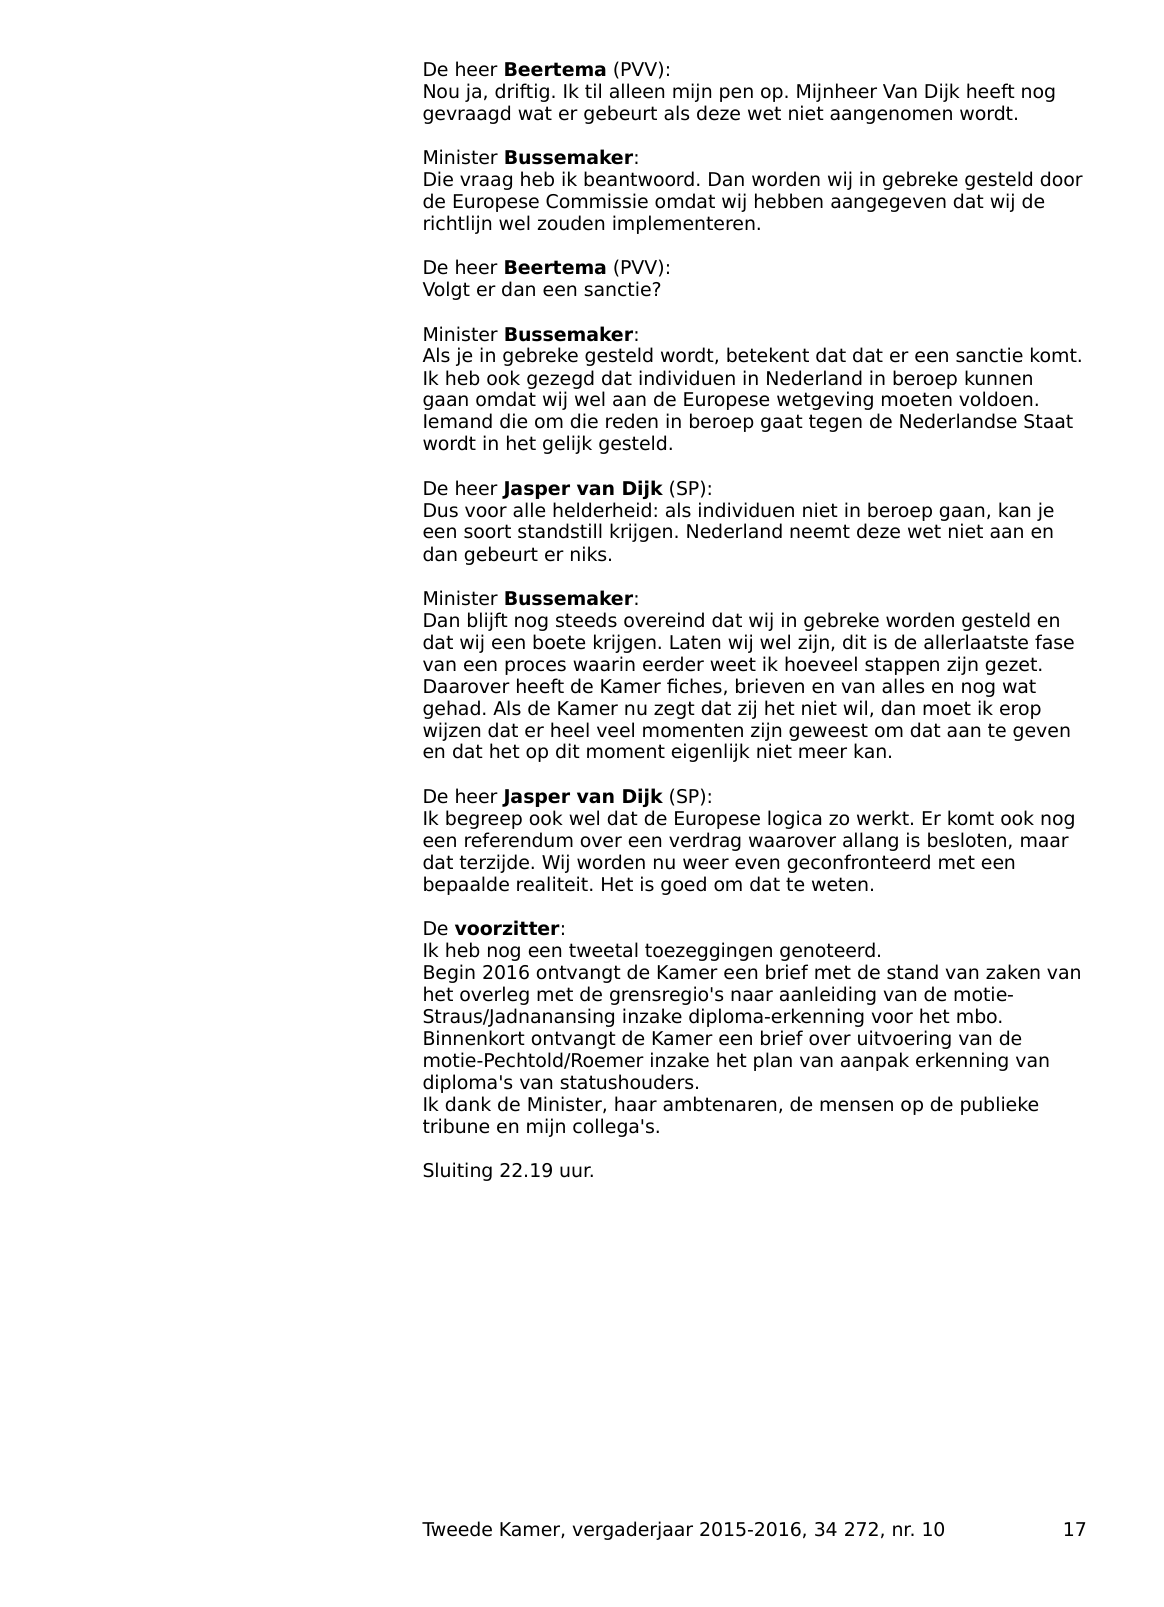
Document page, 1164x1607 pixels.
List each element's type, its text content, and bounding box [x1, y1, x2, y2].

text Ik heb nog een tweetal toezeggingen genoteerd. [422, 940, 1087, 962]
text Minister Bussemaker: [422, 323, 1087, 345]
text De heer Beertema (PVV): [422, 257, 1087, 279]
text Dan blijft nog steeds overeind dat wij in gebreke worden gesteld en dat wij een boete krijgen. Laten wij wel zijn, dit is de allerlaatste fase van een proces waarin eerder weet ik hoeveel stappen zijn gezet. Daarover heeft de Kamer fiches, brieven en van alles en nog wat gehad. Als de Kamer nu zegt dat zij het niet wil, dan moet ik erop wijzen dat er heel veel momenten zijn geweest om dat aan te geven en dat het op dit moment eigenlijk niet meer kan. [422, 609, 1087, 763]
text Begin 2016 ontvangt de Kamer een brief met de stand van zaken van het overleg met de grensregio's naar aanleiding van de motie-Straus/Jadnanansing inzake diploma-erkenning voor het mbo. [422, 962, 1087, 1028]
text Als je in gebreke gesteld wordt, betekent dat dat er een sanctie komt. Ik heb ook gezegd dat individuen in Nederland in beroep kunnen gaan omdat wij wel aan de Europese wetgeving moeten voldoen. Iemand die om die reden in beroep gaat tegen de Nederlandse Staat wordt in het gelijk gesteld. [422, 345, 1087, 455]
text Sluiting 22.19 uur. [422, 1160, 1087, 1182]
text Dus voor alle helderheid: als individuen niet in beroep gaan, kan je een soort standstill krijgen. Nederland neemt deze wet niet aan en dan gebeurt er niks. [422, 499, 1087, 565]
text Minister Bussemaker: [422, 588, 1087, 609]
text Nou ja, driftig. Ik til alleen mijn pen op. Mijnheer Van Dijk heeft nog gevraagd wat er gebeurt als deze wet niet aangenomen wordt. [422, 81, 1087, 125]
text Ik dank de Minister, haar ambtenaren, de mensen op de publieke tribune en mijn collega's. [422, 1093, 1087, 1137]
text De heer Beertema (PVV): [422, 59, 1087, 81]
text Minister Bussemaker: [422, 147, 1087, 169]
text De heer Jasper van Dijk (SP): [422, 786, 1087, 808]
text Binnenkort ontvangt de Kamer een brief over uitvoering van de motie-Pechtold/Roemer inzake het plan van aanpak erkenning van diploma's van statushouders. [422, 1028, 1087, 1093]
text De heer Jasper van Dijk (SP): [422, 477, 1087, 499]
text Ik begreep ook wel dat de Europese logica zo werkt. Er komt ook nog een referendum over een verdrag waarover allang is besloten, maar dat terzijde. Wij worden nu weer even geconfronteerd met een bepaalde realiteit. Het is goed om dat te weten. [422, 808, 1087, 896]
text Die vraag heb ik beantwoord. Dan worden wij in gebreke gesteld door de Europese Commissie omdat wij hebben aangegeven dat wij de richtlijn wel zouden implementeren. [422, 169, 1087, 235]
text Volgt er dan een sanctie? [422, 279, 1087, 301]
text De voorzitter: [422, 918, 1087, 940]
